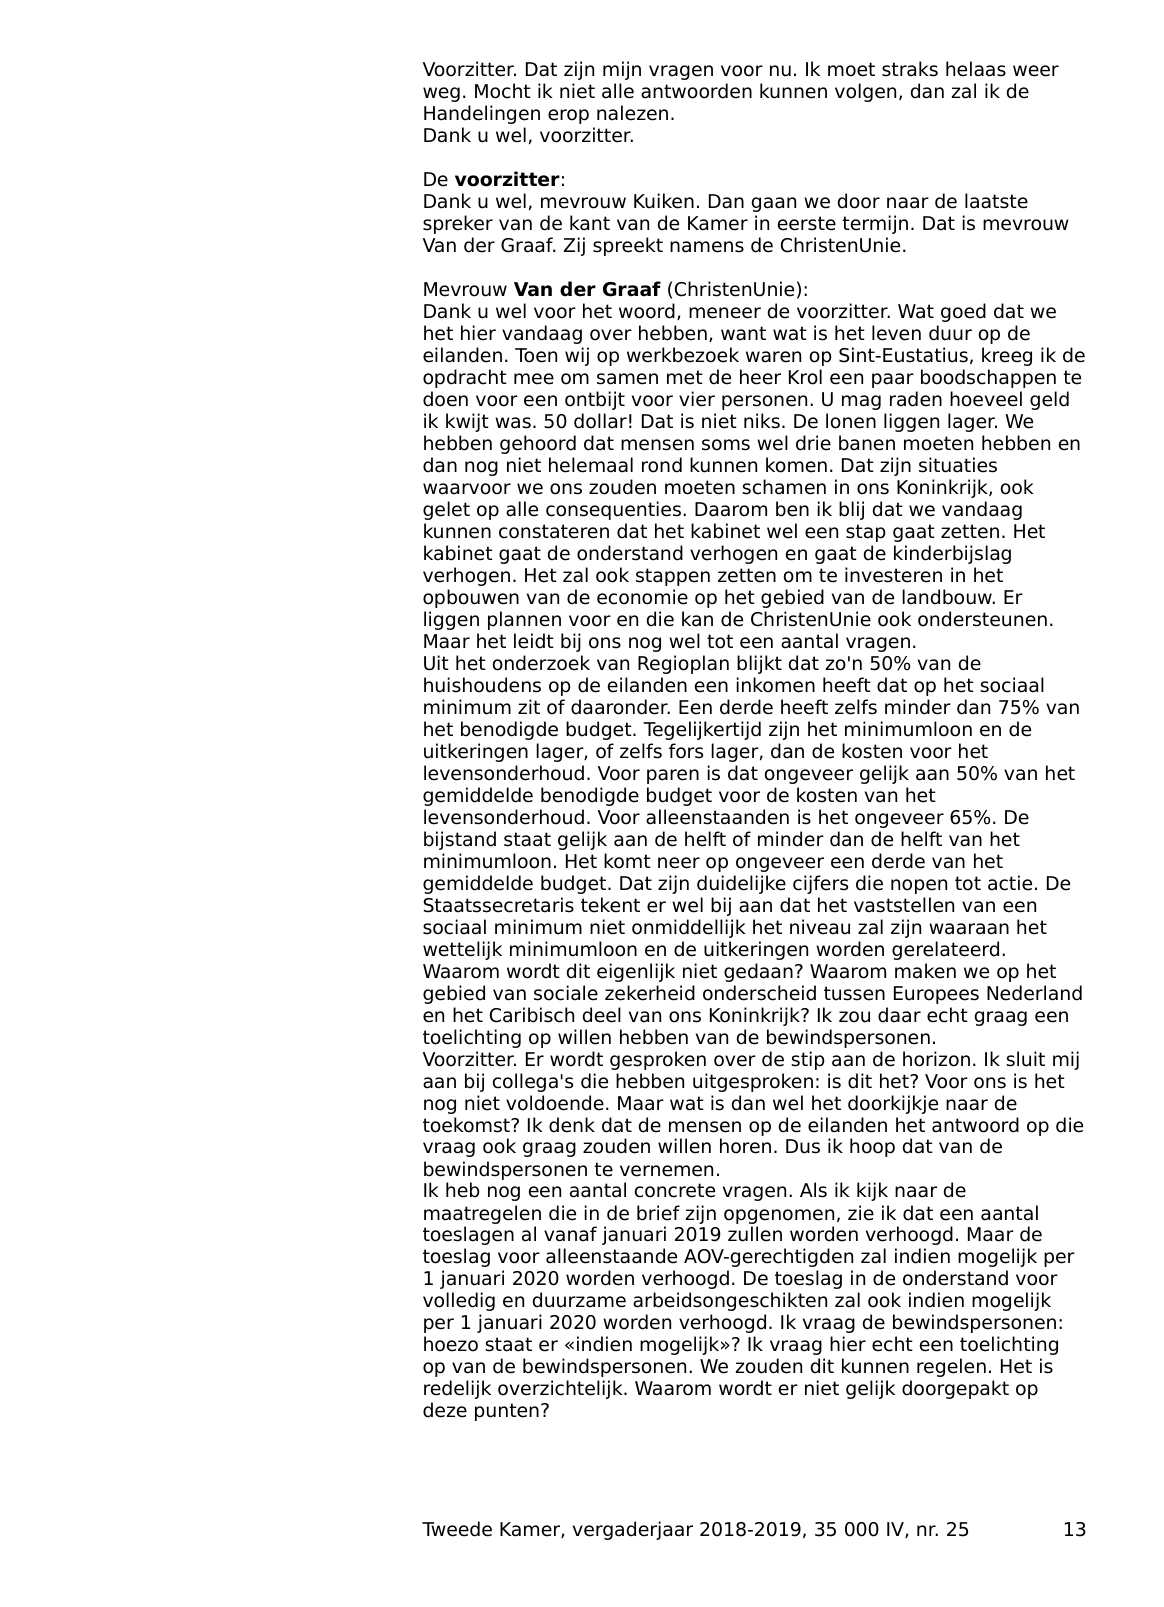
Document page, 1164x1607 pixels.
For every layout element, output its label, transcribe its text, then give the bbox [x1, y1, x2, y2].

text Dank u wel, mevrouw Kuiken. Dan gaan we door naar de laatste spreker van de kant van de Kamer in eerste termijn. Dat is mevrouw Van der Graaf. Zij spreekt namens de ChristenUnie. [422, 191, 1087, 257]
text De voorzitter: [422, 169, 1087, 191]
text Uit het onderzoek van Regioplan blijkt dat zo'n 50% van de huishoudens op de eilanden een inkomen heeft dat op het sociaal minimum zit of daaronder. Een derde heeft zelfs minder dan 75% van het benodigde budget. Tegelijkertijd zijn het minimumloon en de uitkeringen lager, of zelfs fors lager, dan de kosten voor het levensonderhoud. Voor paren is dat ongeveer gelijk aan 50% van het gemiddelde benodigde budget voor de kosten van het levensonderhoud. Voor alleenstaanden is het ongeveer 65%. De bijstand staat gelijk aan de helft of minder dan de helft van het minimumloon. Het komt neer op ongeveer een derde van het gemiddelde budget. Dat zijn duidelijke cijfers die nopen tot actie. De Staatssecretaris tekent er wel bij aan dat het vaststellen van een sociaal minimum niet onmiddellijk het niveau zal zijn waaraan het wettelijk minimumloon en de uitkeringen worden gerelateerd. Waarom wordt dit eigenlijk niet gedaan? Waarom maken we op het gebied van sociale zekerheid onderscheid tussen Europees Nederland en het Caribisch deel van ons Koninkrijk? Ik zou daar echt graag een toelichting op willen hebben van de bewindspersonen. [422, 653, 1087, 1048]
text Mevrouw Van der Graaf (ChristenUnie): [422, 279, 1087, 301]
text Dank u wel voor het woord, meneer de voorzitter. Wat goed dat we het hier vandaag over hebben, want wat is het leven duur op de eilanden. Toen wij op werkbezoek waren op Sint-Eustatius, kreeg ik de opdracht mee om samen met de heer Krol een paar boodschappen te doen voor een ontbijt voor vier personen. U mag raden hoeveel geld ik kwijt was. 50 dollar! Dat is niet niks. De lonen liggen lager. We hebben gehoord dat mensen soms wel drie banen moeten hebben en dan nog niet helemaal rond kunnen komen. Dat zijn situaties waarvoor we ons zouden moeten schamen in ons Koninkrijk, ook gelet op alle consequenties. Daarom ben ik blij dat we vandaag kunnen constateren dat het kabinet wel een stap gaat zetten. Het kabinet gaat de onderstand verhogen en gaat de kinderbijslag verhogen. Het zal ook stappen zetten om te investeren in het opbouwen van de economie op het gebied van de landbouw. Er liggen plannen voor en die kan de ChristenUnie ook ondersteunen. Maar het leidt bij ons nog wel tot een aantal vragen. [422, 301, 1087, 653]
text Dank u wel, voorzitter. [422, 125, 1087, 147]
text Voorzitter. Er wordt gesproken over de stip aan de horizon. Ik sluit mij aan bij collega's die hebben uitgesproken: is dit het? Voor ons is het nog niet voldoende. Maar wat is dan wel het doorkijkje naar de toekomst? Ik denk dat de mensen op de eilanden het antwoord op die vraag ook graag zouden willen horen. Dus ik hoop dat van de bewindspersonen te vernemen. [422, 1048, 1087, 1180]
text Ik heb nog een aantal concrete vragen. Als ik kijk naar de maatregelen die in de brief zijn opgenomen, zie ik dat een aantal toeslagen al vanaf januari 2019 zullen worden verhoogd. Maar de toeslag voor alleenstaande AOV-gerechtigden zal indien mogelijk per 1 januari 2020 worden verhoogd. De toeslag in de onderstand voor volledig en duurzame arbeidsongeschikten zal ook indien mogelijk per 1 januari 2020 worden verhoogd. Ik vraag de bewindspersonen: hoezo staat er «indien mogelijk»? Ik vraag hier echt een toelichting op van de bewindspersonen. We zouden dit kunnen regelen. Het is redelijk overzichtelijk. Waarom wordt er niet gelijk doorgepakt op deze punten? [422, 1180, 1087, 1422]
text Voorzitter. Dat zijn mijn vragen voor nu. Ik moet straks helaas weer weg. Mocht ik niet alle antwoorden kunnen volgen, dan zal ik de Handelingen erop nalezen. [422, 59, 1087, 125]
